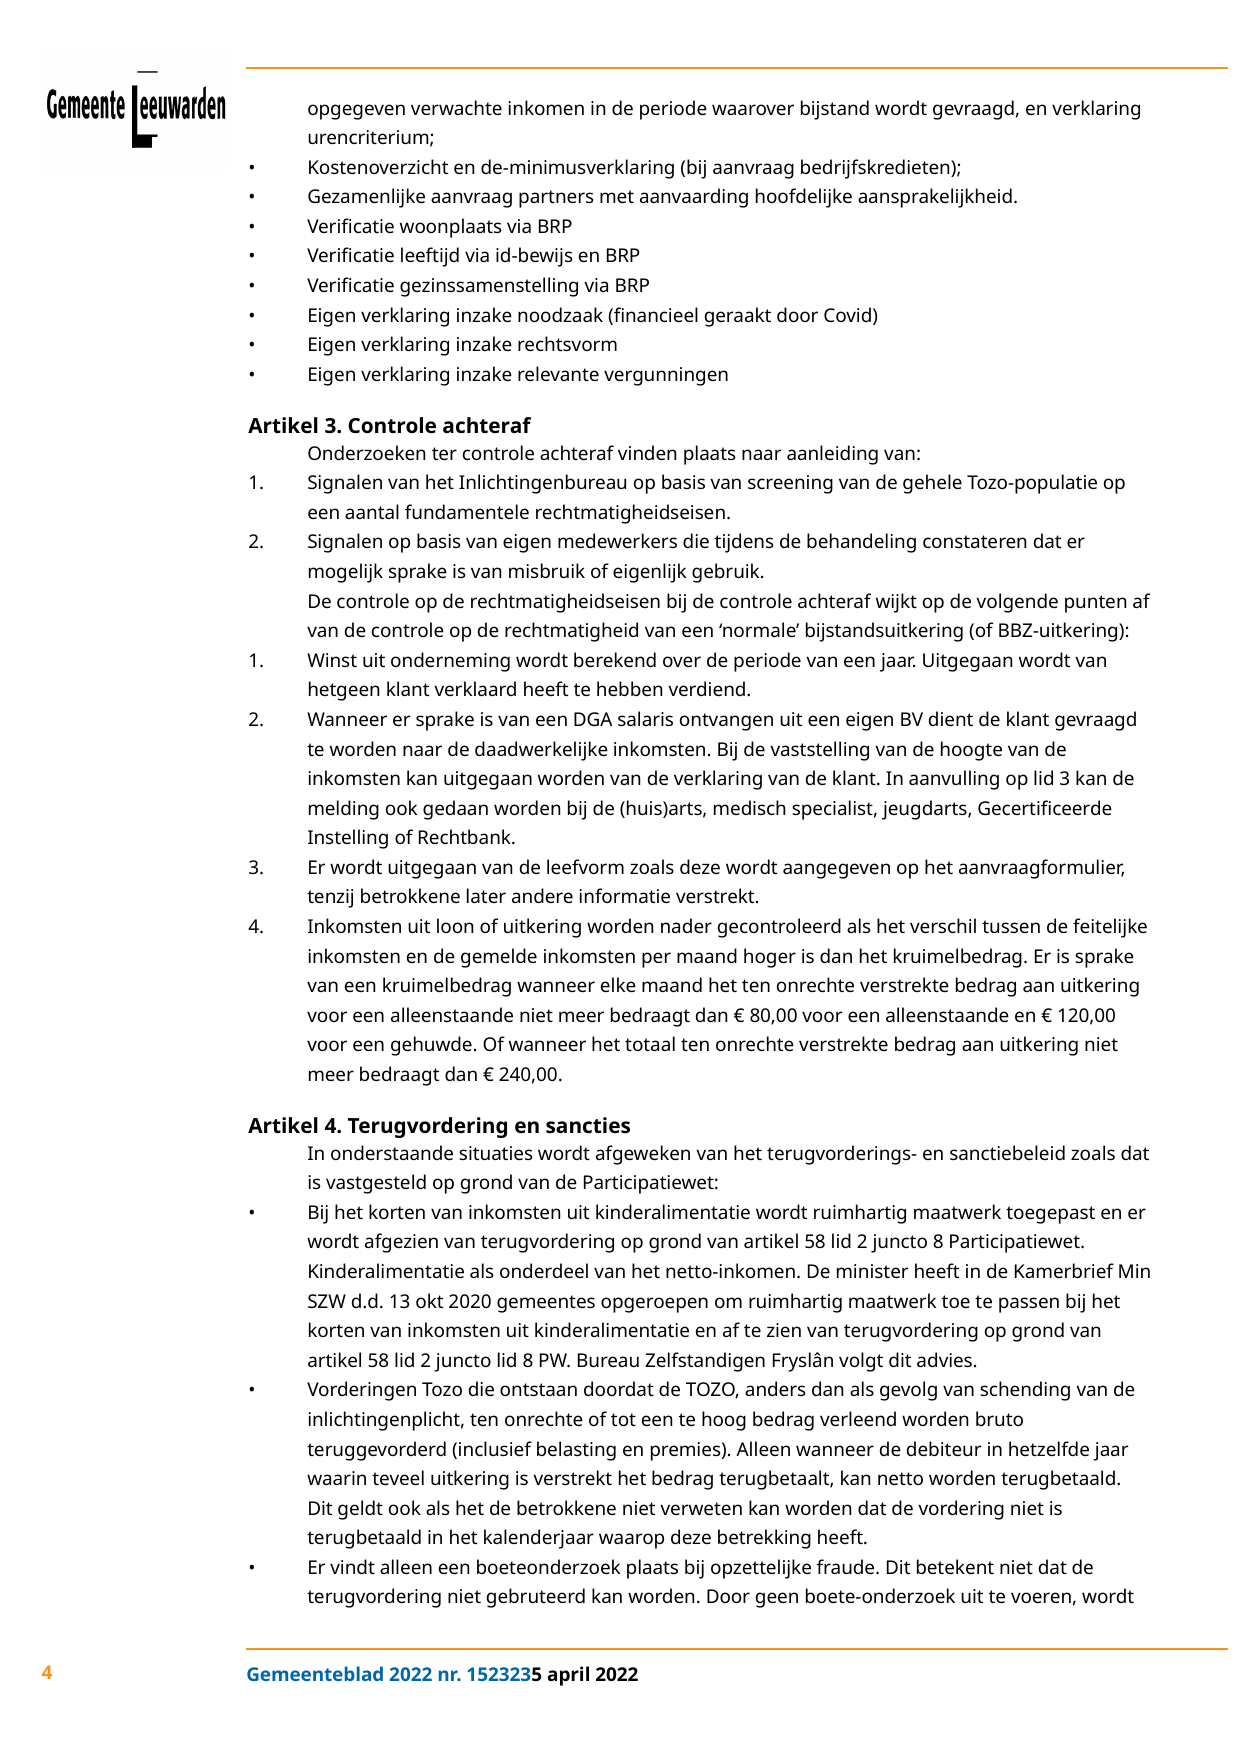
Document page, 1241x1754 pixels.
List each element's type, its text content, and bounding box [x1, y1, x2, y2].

list Signalen van het Inlichtingenbureau op basis van screening van de gehele Tozo-populatie op een aantal fundamentele rechtmatigheidseisen. [248, 469, 1152, 525]
list De controle op de rechtmatigheidseisen bij de controle achteraf wijkt op de volgende punten af van de controle op de rechtmatigheid van een ‘normale’ bijstandsuitkering (of BBZ-uitkering): [248, 588, 1152, 643]
list Winst uit onderneming wordt berekend over de periode van een jaar. Uitgegaan wordt van hetgeen klant verklaard heeft te hebben verdiend. [248, 647, 1152, 702]
list Kostenoverzicht en de-minimusverklaring (bij aanvraag bedrijfskredieten); [248, 154, 1152, 180]
list Signalen op basis van eigen medewerkers die tijdens de behandeling constateren dat er mogelijk sprake is van misbruik of eigenlijk gebruik. [248, 529, 1152, 584]
list Verificatie leeftijd via id-bewijs en BRP [248, 243, 1152, 268]
list Gezamenlijke aanvraag partners met aanvaarding hoofdelijke aansprakelijkheid. [248, 183, 1152, 209]
list opgegeven verwachte inkomen in de periode waarover bijstand wordt gevraagd, en verklaring urencriterium; [248, 95, 1152, 150]
list Er wordt uitgegaan van de leefvorm zoals deze wordt aangegeven op het aanvraagformulier, tenzij betrokkene later andere informatie verstrekt. [248, 854, 1152, 909]
list Inkomsten uit loon of uitkering worden nader gecontroleerd als het verschil tussen de feitelijke inkomsten en de gemelde inkomsten per maand hoger is dan het kruimelbedrag. Er is sprake van een kruimelbedrag wanneer elke maand het ten onrechte verstrekte bedrag aan uitkering voor een alleenstaande niet meer bedraagt dan € 80,00 voor een alleenstaande en € 120,00 voor een gehuwde. Of wanneer het totaal ten onrechte verstrekte bedrag aan uitkering niet meer bedraagt dan € 240,00. [248, 913, 1152, 1087]
list Wanneer er sprake is van een DGA salaris ontvangen uit een eigen BV dient de klant gevraagd te worden naar de daadwerkelijke inkomsten. Bij de vaststelling van de hoogte van de inkomsten kan uitgegaan worden van de verklaring van de klant. In aanvulling op lid 3 kan de melding ook gedaan worden bij de (huis)arts, medisch specialist, jeugdarts, Gecertificeerde Instelling of Rechtbank. [248, 706, 1152, 850]
picture [41, 47, 231, 172]
list Vorderingen Tozo die ontstaan doordat de TOZO, anders dan als gevolg van schending van de inlichtingenplicht, ten onrechte of tot een te hoog bedrag verleend worden bruto teruggevorderd (inclusief belasting en premies). Alleen wanneer de debiteur in hetzelfde jaar waarin teveel uitkering is verstrekt het bedrag terugbetaalt, kan netto worden terugbetaald. Dit geldt ook als het de betrokkene niet verweten kan worden dat de vordering niet is terugbetaald in het kalenderjaar waarop deze betrekking heeft. [248, 1377, 1152, 1550]
list Bij het korten van inkomsten uit kinderalimentatie wordt ruimhartig maatwerk toegepast en er wordt afgezien van terugvordering op grond van artikel 58 lid 2 juncto 8 Participatiewet. Kinderalimentatie als onderdeel van het netto-inkomen. De minister heeft in de Kamerbrief Min SZW d.d. 13 okt 2020 gemeentes opgeroepen om ruimhartig maatwerk toe te passen bij het korten van inkomsten uit kinderalimentatie en af te zien van terugvordering op grond van artikel 58 lid 2 juncto lid 8 PW. Bureau Zelfstandigen Fryslân volgt dit advies. [248, 1199, 1152, 1373]
text Artikel 4. Terugvordering en sancties [248, 1112, 1152, 1140]
list Er vindt alleen een boeteonderzoek plaats bij opzettelijke fraude. Dit betekent niet dat de terugvordering niet gebruteerd kan worden. Door geen boete-onderzoek uit te voeren, wordt [248, 1554, 1152, 1609]
text Artikel 3. Controle achteraf [248, 411, 1152, 440]
list Eigen verklaring inzake noodzaak (financieel geraakt door Covid) [248, 302, 1152, 328]
list Verificatie woonplaats via BRP [248, 213, 1152, 239]
list Eigen verklaring inzake rechtsvorm [248, 331, 1152, 357]
list In onderstaande situaties wordt afgeweken van het terugvorderings- en sanctiebeleid zoals dat is vastgesteld op grond van de Participatiewet: [248, 1140, 1152, 1195]
list Onderzoeken ter controle achteraf vinden plaats naar aanleiding van: [248, 440, 1152, 466]
list Eigen verklaring inzake relevante vergunningen [248, 361, 1152, 387]
list Verificatie gezinssamenstelling via BRP [248, 272, 1152, 298]
